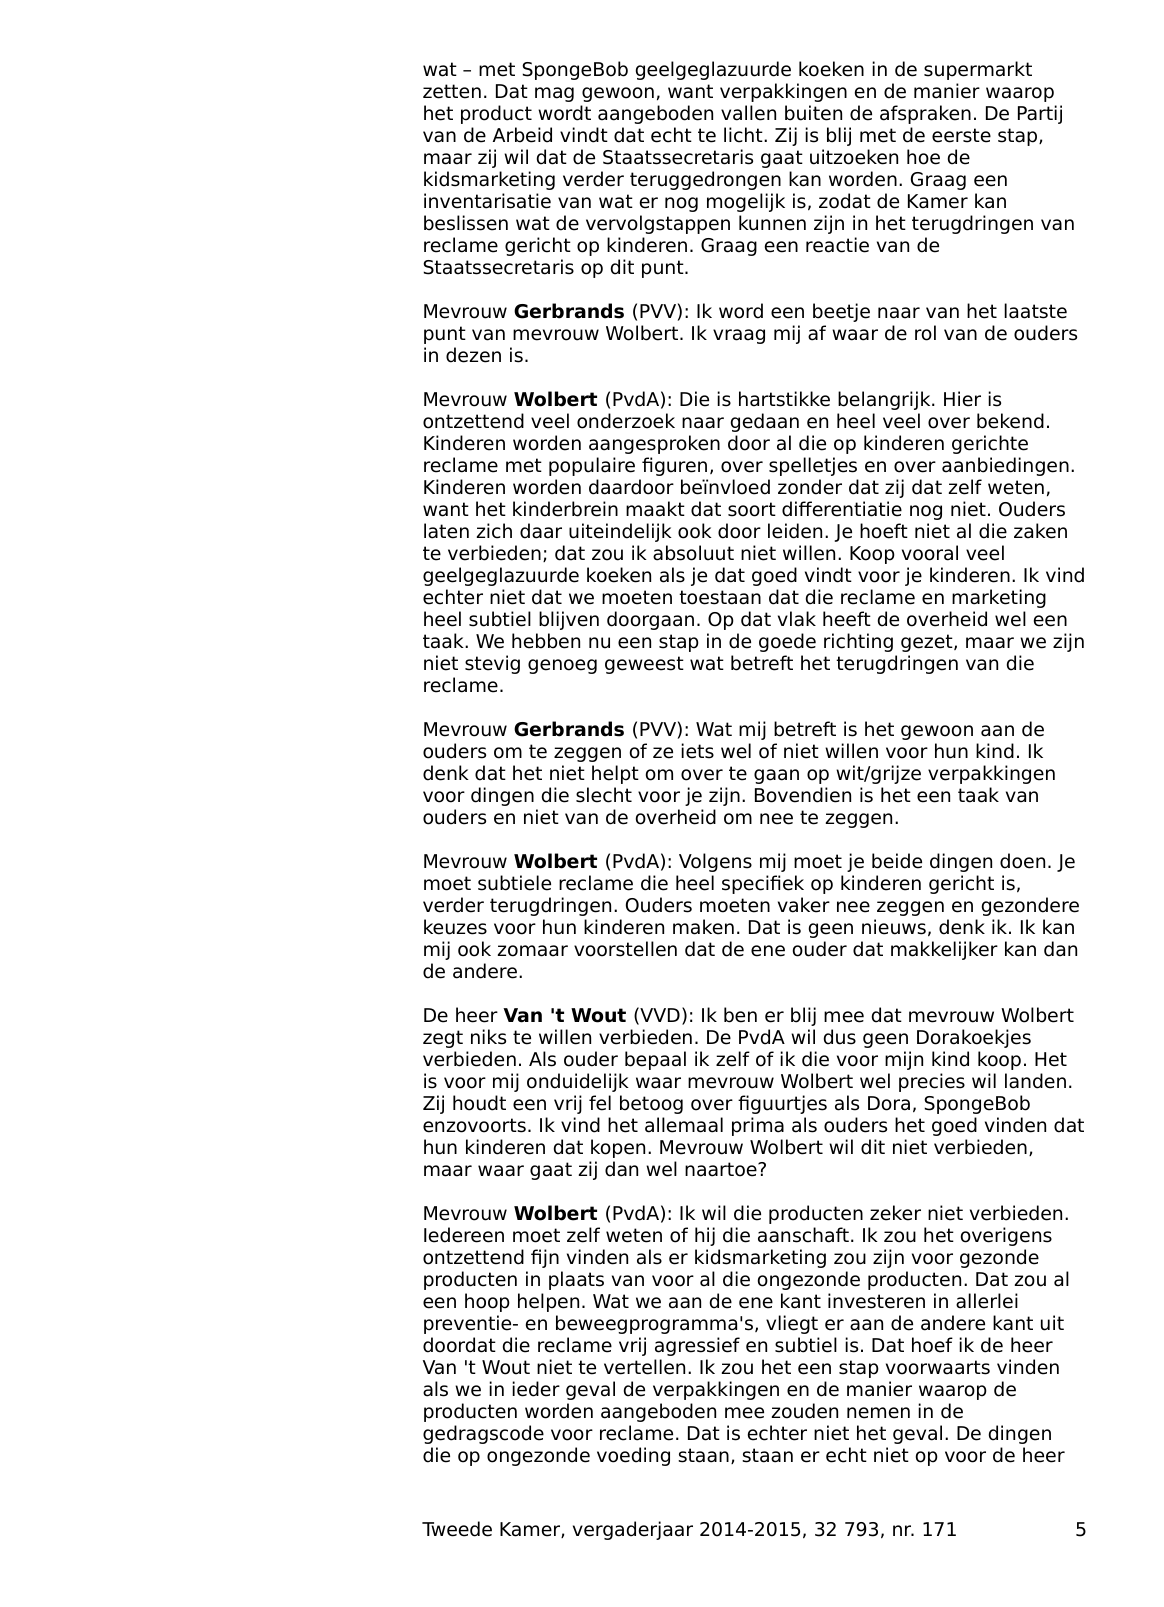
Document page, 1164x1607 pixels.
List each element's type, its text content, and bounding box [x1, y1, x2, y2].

text wat – met SpongeBob geelgeglazuurde koeken in de supermarkt zetten. Dat mag gewoon, want verpakkingen en de manier waarop het product wordt aangeboden vallen buiten de afspraken. De Partij van de Arbeid vindt dat echt te licht. Zij is blij met de eerste stap, maar zij wil dat de Staatssecretaris gaat uitzoeken hoe de kidsmarketing verder teruggedrongen kan worden. Graag een inventarisatie van wat er nog mogelijk is, zodat de Kamer kan beslissen wat de vervolgstappen kunnen zijn in het terugdringen van reclame gericht op kinderen. Graag een reactie van de Staatssecretaris op dit punt. [422, 59, 1087, 279]
text De heer Van 't Wout (VVD): Ik ben er blij mee dat mevrouw Wolbert zegt niks te willen verbieden. De PvdA wil dus geen Dorakoekjes verbieden. Als ouder bepaal ik zelf of ik die voor mijn kind koop. Het is voor mij onduidelijk waar mevrouw Wolbert wel precies wil landen. Zij houdt een vrij fel betoog over figuurtjes als Dora, SpongeBob enzovoorts. Ik vind het allemaal prima als ouders het goed vinden dat hun kinderen dat kopen. Mevrouw Wolbert wil dit niet verbieden, maar waar gaat zij dan wel naartoe? [422, 1005, 1087, 1181]
text Mevrouw Gerbrands (PVV): Wat mij betreft is het gewoon aan de ouders om te zeggen of ze iets wel of niet willen voor hun kind. Ik denk dat het niet helpt om over te gaan op wit/grijze verpakkingen voor dingen die slecht voor je zijn. Bovendien is het een taak van ouders en niet van de overheid om nee te zeggen. [422, 719, 1087, 829]
text Mevrouw Wolbert (PvdA): Volgens mij moet je beide dingen doen. Je moet subtiele reclame die heel specifiek op kinderen gericht is, verder terugdringen. Ouders moeten vaker nee zeggen en gezondere keuzes voor hun kinderen maken. Dat is geen nieuws, denk ik. Ik kan mij ook zomaar voorstellen dat de ene ouder dat makkelijker kan dan de andere. [422, 851, 1087, 983]
text Mevrouw Gerbrands (PVV): Ik word een beetje naar van het laatste punt van mevrouw Wolbert. Ik vraag mij af waar de rol van de ouders in dezen is. [422, 301, 1087, 367]
text Mevrouw Wolbert (PvdA): Die is hartstikke belangrijk. Hier is ontzettend veel onderzoek naar gedaan en heel veel over bekend. Kinderen worden aangesproken door al die op kinderen gerichte reclame met populaire figuren, over spelletjes en over aanbiedingen. Kinderen worden daardoor beïnvloed zonder dat zij dat zelf weten, want het kinderbrein maakt dat soort differentiatie nog niet. Ouders laten zich daar uiteindelijk ook door leiden. Je hoeft niet al die zaken te verbieden; dat zou ik absoluut niet willen. Koop vooral veel geelgeglazuurde koeken als je dat goed vindt voor je kinderen. Ik vind echter niet dat we moeten toestaan dat die reclame en marketing heel subtiel blijven doorgaan. Op dat vlak heeft de overheid wel een taak. We hebben nu een stap in de goede richting gezet, maar we zijn niet stevig genoeg geweest wat betreft het terugdringen van die reclame. [422, 389, 1087, 697]
text Mevrouw Wolbert (PvdA): Ik wil die producten zeker niet verbieden. Iedereen moet zelf weten of hij die aanschaft. Ik zou het overigens ontzettend fijn vinden als er kidsmarketing zou zijn voor gezonde producten in plaats van voor al die ongezonde producten. Dat zou al een hoop helpen. Wat we aan de ene kant investeren in allerlei preventie- en beweegprogramma's, vliegt er aan de andere kant uit doordat die reclame vrij agressief en subtiel is. Dat hoef ik de heer Van 't Wout niet te vertellen. Ik zou het een stap voorwaarts vinden als we in ieder geval de verpakkingen en de manier waarop de producten worden aangeboden mee zouden nemen in de gedragscode voor reclame. Dat is echter niet het geval. De dingen die op ongezonde voeding staan, staan er echt niet op voor de heer [422, 1203, 1087, 1467]
